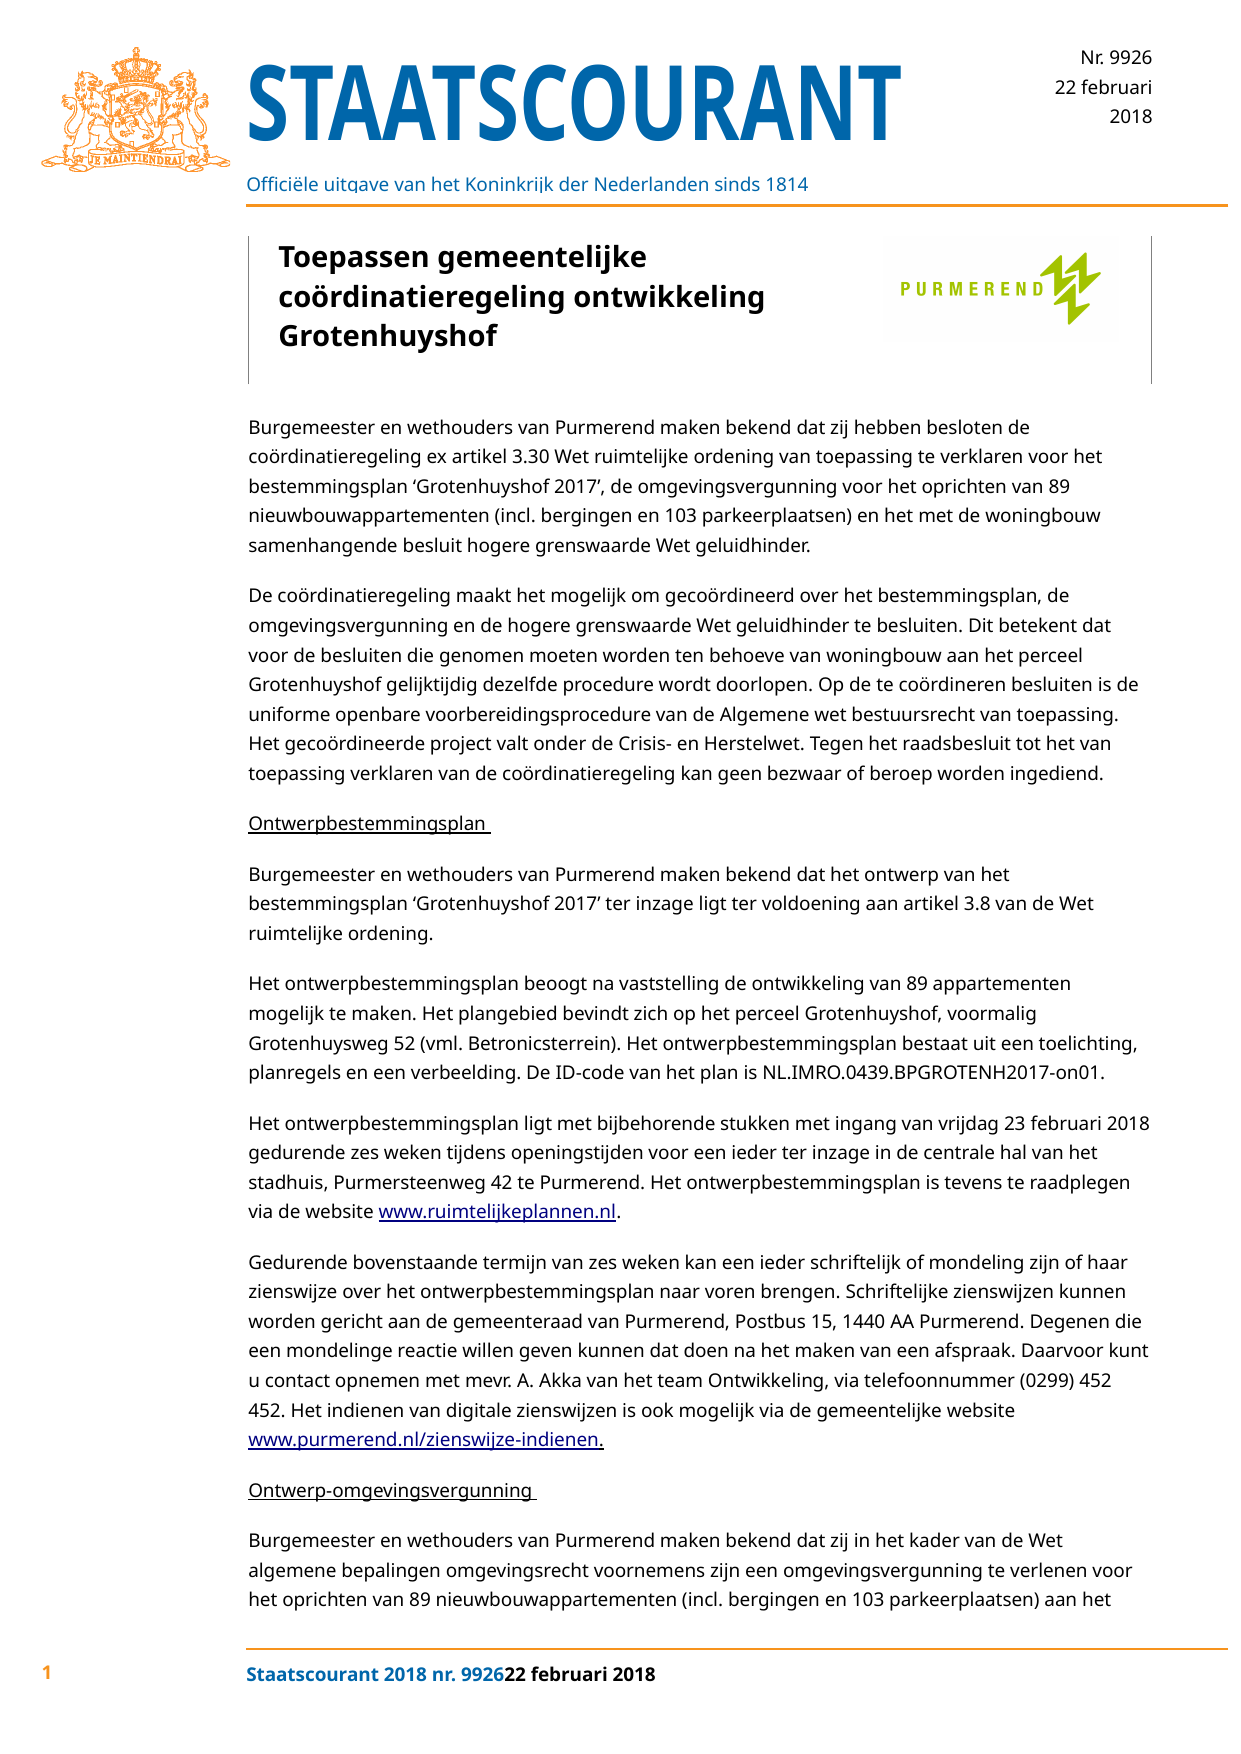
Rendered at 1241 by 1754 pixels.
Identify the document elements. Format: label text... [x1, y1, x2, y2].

text Burgemeester en wethouders van Purmerend maken bekend dat zij hebben besloten de coördinatieregeling ex artikel 3.30 Wet ruimtelijke ordening van toepassing te verklaren voor het bestemmingsplan ‘Grotenhuyshof 2017’, de omgevingsvergunning voor het oprichten van 89 nieuwbouwappartementen (incl. bergingen en 103 parkeerplaatsen) en het met de woningbouw samenhangende besluit hogere grenswaarde Wet geluidhinder. [248, 414, 1152, 558]
text De coördinatieregeling maakt het mogelijk om gecoördineerd over het bestemmingsplan, de omgevingsvergunning en de hogere grenswaarde Wet geluidhinder te besluiten. Dit betekent dat voor de besluiten die genomen moeten worden ten behoeve van woningbouw aan het perceel Grotenhuyshof gelijktijdig dezelfde procedure wordt doorlopen. Op de te coördineren besluiten is de uniforme openbare voorbereidingsprocedure van de Algemene wet bestuursrecht van toepassing. Het gecoördineerde project valt onder de Crisis- en Herstelwet. Tegen het raadsbesluit tot het van toepassing verklaren van de coördinatieregeling kan geen bezwaar of beroep worden ingediend. [248, 583, 1152, 786]
text Ontwerp-omgevingsvergunning [248, 1477, 1152, 1503]
table_header Toepassen gemeentelijke coördinatieregeling ontwikkeling Grotenhuyshof [249, 236, 850, 384]
text Burgemeester en wethouders van Purmerend maken bekend dat het ontwerp van het bestemmingsplan ‘Grotenhuyshof 2017’ ter inzage ligt ter voldoening aan artikel 3.8 van de Wet ruimtelijke ordening. [248, 861, 1152, 946]
picture [41, 47, 231, 172]
text Het ontwerpbestemmingsplan ligt met bijbehorende stukken met ingang van vrijdag 23 februari 2018 gedurende zes weken tijdens openingstijden voor een ieder ter inzage in de centrale hal van het stadhuis, Purmersteenweg 42 te Purmerend. Het ontwerpbestemmingsplan is tevens te raadplegen via de website www.ruimtelijkeplannen.nl. [248, 1110, 1152, 1224]
text Gedurende bovenstaande termijn van zes weken kan een ieder schriftelijk of mondeling zijn of haar zienswijze over het ontwerpbestemmingsplan naar voren brengen. Schriftelijke zienswijzen kunnen worden gericht aan de gemeenteraad van Purmerend, Postbus 15, 1440 AA Purmerend. Degenen die een mondelinge reactie willen geven kunnen dat doen na het maken van een afspraak. Daarvoor kunt u contact opnemen met mevr. A. Akka van het team Ontwikkeling, via telefoonnummer (0299) 452 452. Het indienen van digitale zienswijzen is ook mogelijk via de gemeentelijke website www.purmerend.nl/zienswijze-indienen. [248, 1249, 1152, 1452]
text Ontwerpbestemmingsplan [248, 811, 1152, 836]
table_header [850, 236, 1151, 384]
picture [882, 236, 1119, 342]
text Burgemeester en wethouders van Purmerend maken bekend dat zij in het kader van de Wet algemene bepalingen omgevingsrecht voornemens zijn een omgevingsvergunning te verlenen voor het oprichten van 89 nieuwbouwappartementen (incl. bergingen en 103 parkeerplaatsen) aan het [248, 1527, 1152, 1612]
text Het ontwerpbestemmingsplan beoogt na vaststelling de ontwikkeling van 89 appartementen mogelijk te maken. Het plangebied bevindt zich op het perceel Grotenhuyshof, voormalig Grotenhuysweg 52 (vml. Betronicsterrein). Het ontwerpbestemmingsplan bestaat uit een toelichting, planregels en een verbeelding. De ID-code van het plan is NL.IMRO.0439.BPGROTENH2017-on01. [248, 971, 1152, 1085]
